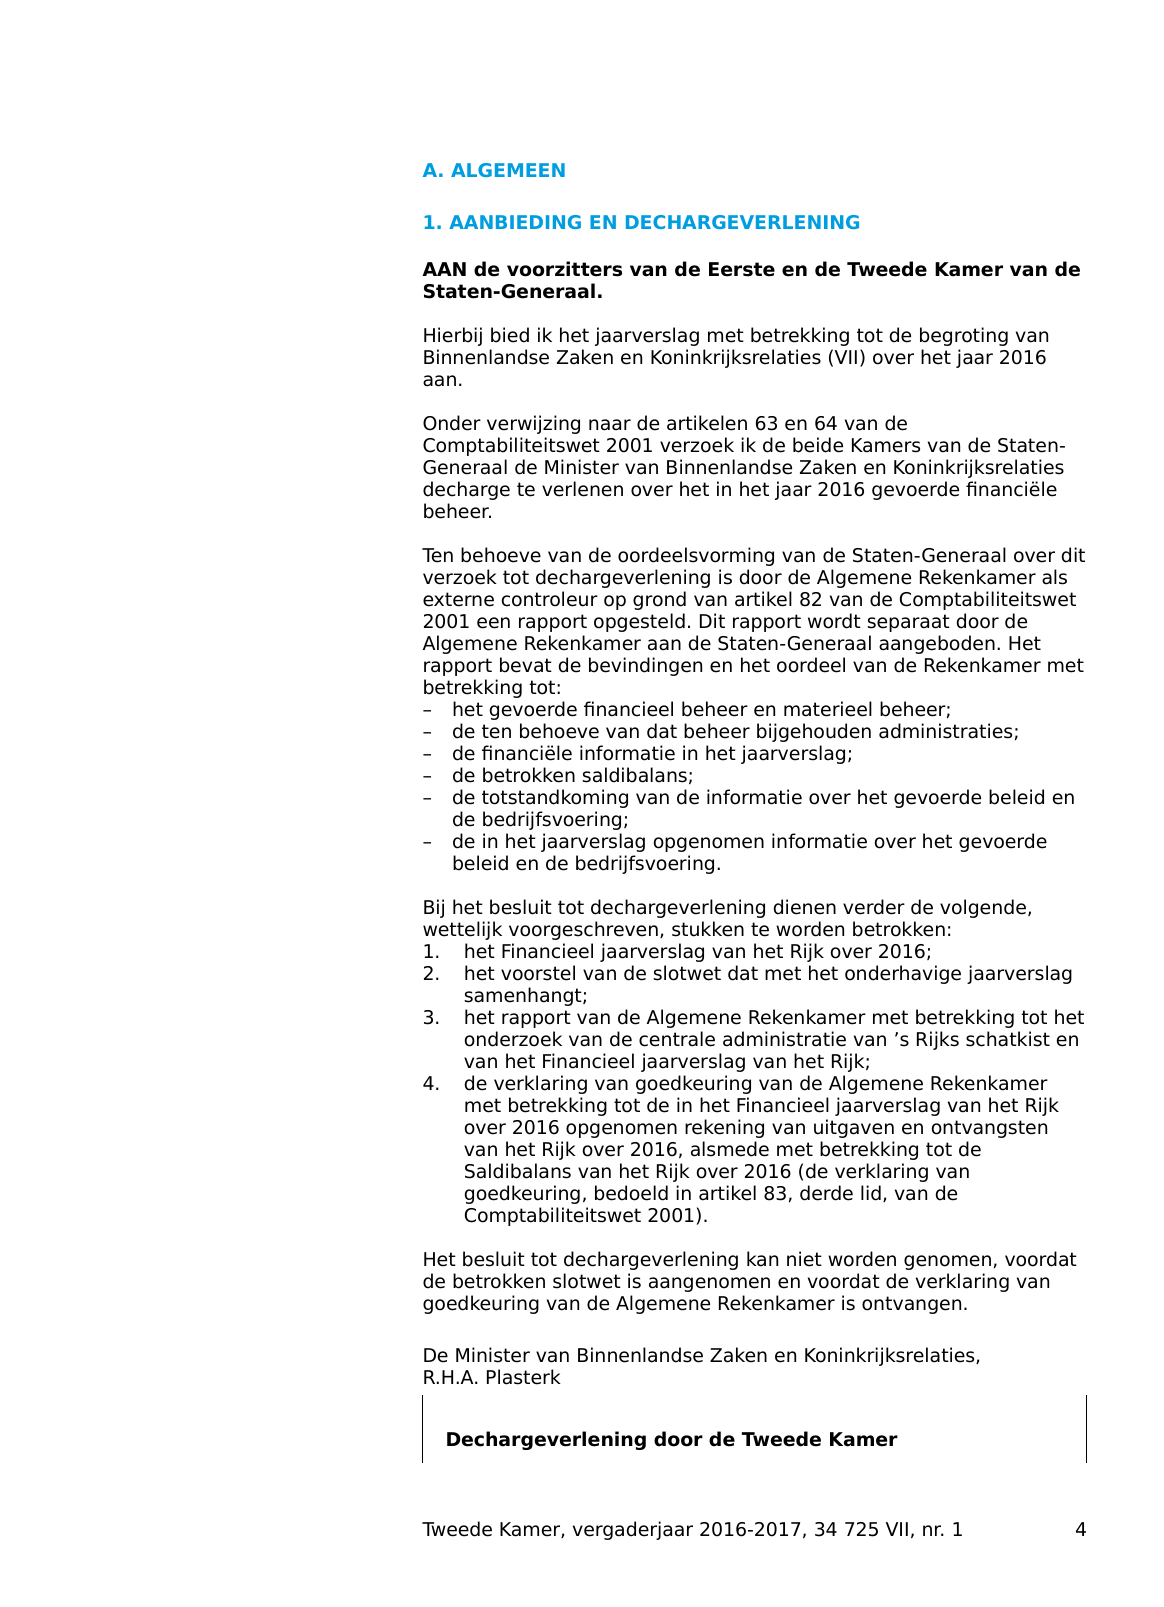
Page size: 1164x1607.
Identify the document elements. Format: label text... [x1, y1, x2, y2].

text – het gevoerde financieel beheer en materieel beheer; [422, 699, 1087, 721]
text – de ten behoeve van dat beheer bijgehouden administraties; [422, 721, 1087, 743]
text Het besluit tot dechargeverlening kan niet worden genomen, voordat de betrokken slotwet is aangenomen en voordat de verklaring van goedkeuring van de Algemene Rekenkamer is ontvangen. [422, 1249, 1087, 1315]
text Ten behoeve van de oordeelsvorming van de Staten-Generaal over dit verzoek tot dechargeverlening is door de Algemene Rekenkamer als externe controleur op grond van artikel 82 van de Comptabiliteitswet 2001 een rapport opgesteld. Dit rapport wordt separaat door de Algemene Rekenkamer aan de Staten-Generaal aangeboden. Het rapport bevat de bevindingen en het oordeel van de Rekenkamer met betrekking tot: [422, 545, 1087, 699]
subtitle A. ALGEMEEN [422, 160, 1087, 182]
text – de in het jaarverslag opgenomen informatie over het gevoerde beleid en de bedrijfsvoering. [422, 831, 1087, 875]
text De Minister van Binnenlandse Zaken en Koninkrijksrelaties, R.H.A. Plasterk [422, 1345, 1087, 1389]
text 3. het rapport van de Algemene Rekenkamer met betrekking tot het onderzoek van de centrale administratie van ’s Rijks schatkist en van het Financieel jaarverslag van het Rijk; [422, 1007, 1087, 1073]
text 4. de verklaring van goedkeuring van de Algemene Rekenkamer met betrekking tot de in het Financieel jaarverslag van het Rijk over 2016 opgenomen rekening van uitgaven en ontvangsten van het Rijk over 2016, alsmede met betrekking tot de Saldibalans van het Rijk over 2016 (de verklaring van goedkeuring, bedoeld in artikel 83, derde lid, van de Comptabiliteitswet 2001). [422, 1073, 1087, 1227]
text – de totstandkoming van de informatie over het gevoerde beleid en de bedrijfsvoering; [422, 787, 1087, 831]
text – de betrokken saldibalans; [422, 765, 1087, 787]
subtitle 1. AANBIEDING EN DECHARGEVERLENING [422, 212, 1087, 234]
text Hierbij bied ik het jaarverslag met betrekking tot de begroting van Binnenlandse Zaken en Koninkrijksrelaties (VII) over het jaar 2016 aan. [422, 325, 1087, 391]
text 2. het voorstel van de slotwet dat met het onderhavige jaarverslag samenhangt; [422, 963, 1087, 1007]
text 1. het Financieel jaarverslag van het Rijk over 2016; [422, 941, 1087, 963]
table_header Dechargeverlening door de Tweede Kamer [423, 1395, 1086, 1462]
text AAN de voorzitters van de Eerste en de Tweede Kamer van de Staten-Generaal. [422, 259, 1087, 303]
text Onder verwijzing naar de artikelen 63 en 64 van de Comptabiliteitswet 2001 verzoek ik de beide Kamers van de Staten-Generaal de Minister van Binnenlandse Zaken en Koninkrijksrelaties decharge te verlenen over het in het jaar 2016 gevoerde financiële beheer. [422, 413, 1087, 523]
text – de financiële informatie in het jaarverslag; [422, 743, 1087, 765]
text Bij het besluit tot dechargeverlening dienen verder de volgende, wettelijk voorgeschreven, stukken te worden betrokken: [422, 897, 1087, 941]
